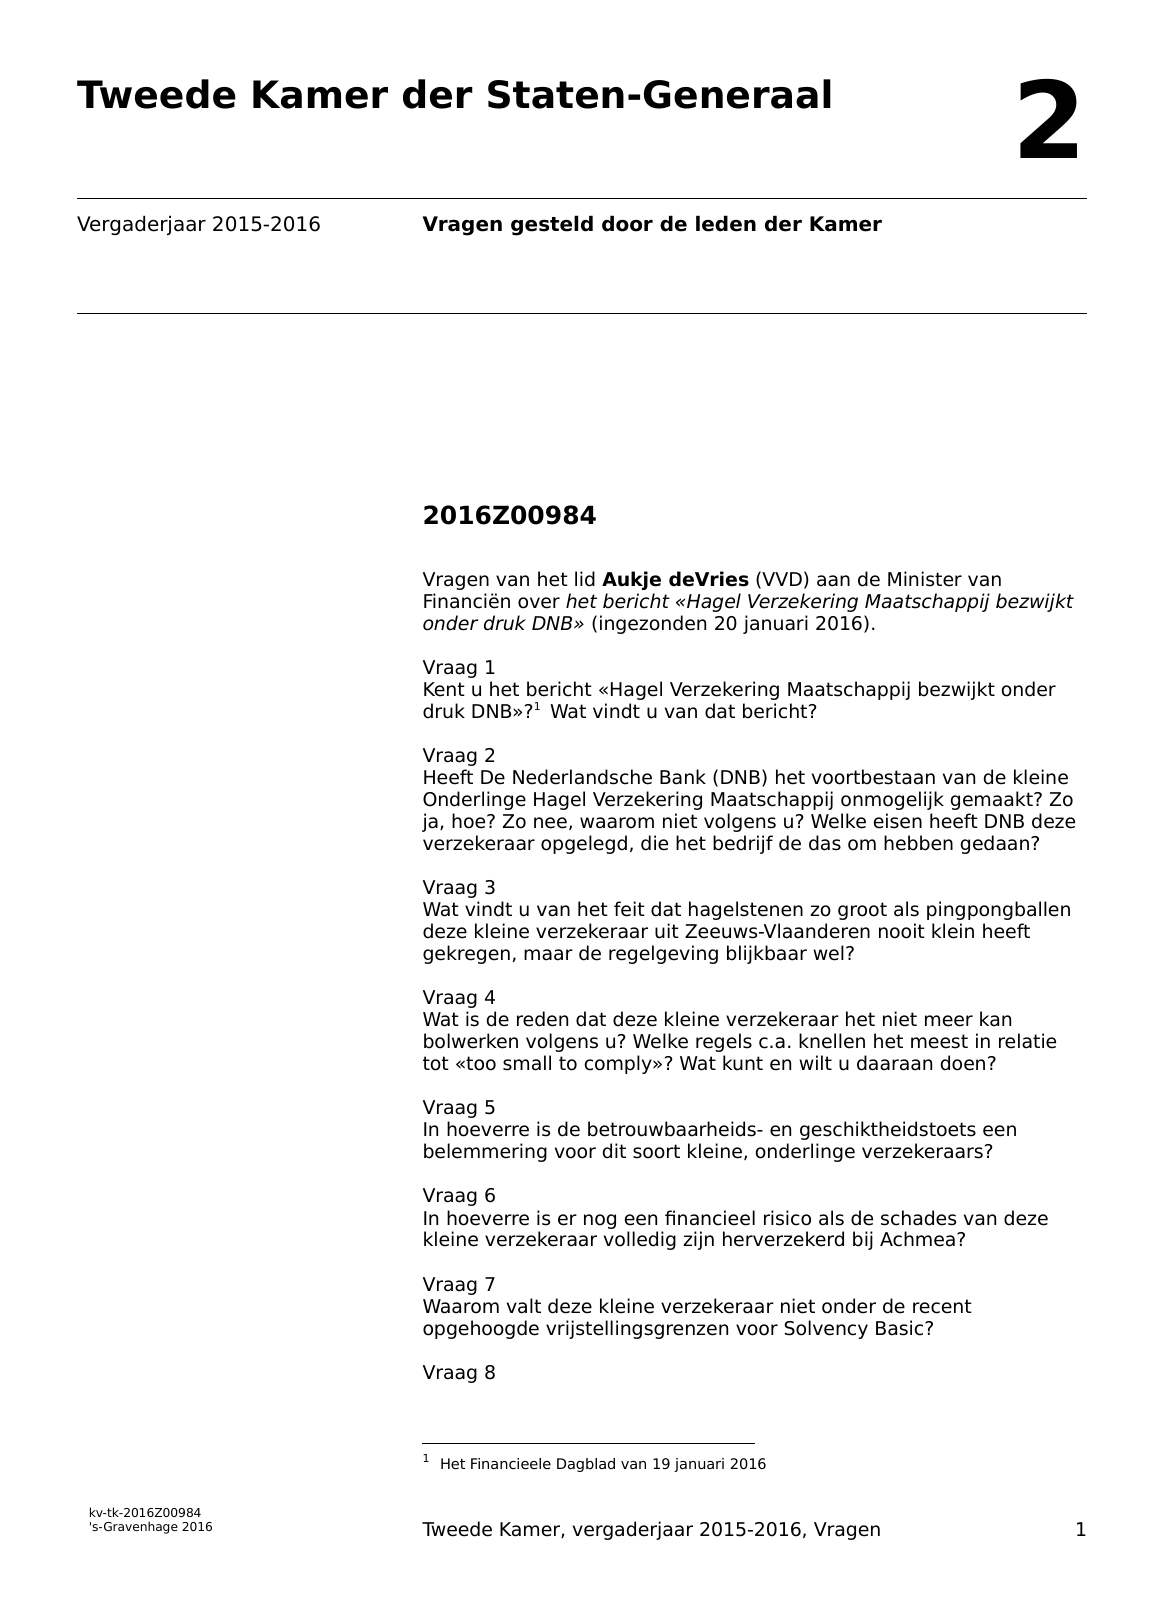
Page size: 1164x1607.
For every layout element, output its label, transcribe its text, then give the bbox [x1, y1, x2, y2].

text In hoeverre is de betrouwbaarheids- en geschiktheidstoets een belemmering voor dit soort kleine, onderlinge verzekeraars? [422, 1119, 1087, 1163]
text Vraag 5 [422, 1097, 1087, 1119]
text Kent u het bericht «Hagel Verzekering Maatschappij bezwijkt onder druk DNB»? Wat vindt u van dat bericht? [422, 679, 1087, 723]
text 2016Z00984 [422, 501, 1087, 531]
text Wat is de reden dat deze kleine verzekeraar het niet meer kan bolwerken volgens u? Welke regels c.a. knellen het meest in relatie tot «too small to comply»? Wat kunt en wilt u daaraan doen? [422, 1009, 1087, 1075]
text Vraag 3 [422, 877, 1087, 899]
text Waarom valt deze kleine verzekeraar niet onder de recent opgehoogde vrijstellingsgrenzen voor Solvency Basic? [422, 1296, 1087, 1339]
text Heeft De Nederlandsche Bank (DNB) het voortbestaan van de kleine Onderlinge Hagel Verzekering Maatschappij onmogelijk gemaakt? Zo ja, hoe? Zo nee, waarom niet volgens u? Welke eisen heeft DNB deze verzekeraar opgelegd, die het bedrijf de das om hebben gedaan? [422, 767, 1087, 855]
text Vraag 7 [422, 1273, 1087, 1296]
table_cell Vergaderjaar 2015-2016 [77, 199, 422, 313]
text In hoeverre is er nog een financieel risico als de schades van deze kleine verzekeraar volledig zijn herverzekerd bij Achmea? [422, 1207, 1087, 1251]
text Het Financieele Dagblad van 19 januari 2016 [422, 1452, 1087, 1474]
text 's-Gravenhage 2016 [88, 1520, 323, 1534]
text Vraag 4 [422, 987, 1087, 1009]
text Wat vindt u van het feit dat hagelstenen zo groot als pingpongballen deze kleine verzekeraar uit Zeeuws-Vlaanderen nooit klein heeft gekregen, maar de regelgeving blijkbaar wel? [422, 899, 1087, 965]
text Vraag 6 [422, 1185, 1087, 1207]
table_header Tweede Kamer der Staten-Generaal [77, 59, 886, 198]
text kv-tk-2016Z00984 [88, 1506, 323, 1520]
text Vragen van het lid Aukje deVries (VVD) aan de Minister van Financiën over het bericht «Hagel Verzekering Maatschappij bezwijkt onder druk DNB» (ingezonden 20 januari 2016). [422, 569, 1087, 635]
table_cell Vragen gesteld door de leden der Kamer [422, 199, 1087, 313]
text Vraag 1 [422, 657, 1087, 679]
table_header 2 [886, 59, 1087, 198]
text Vraag 8 [422, 1362, 1087, 1384]
text Vraag 2 [422, 745, 1087, 767]
